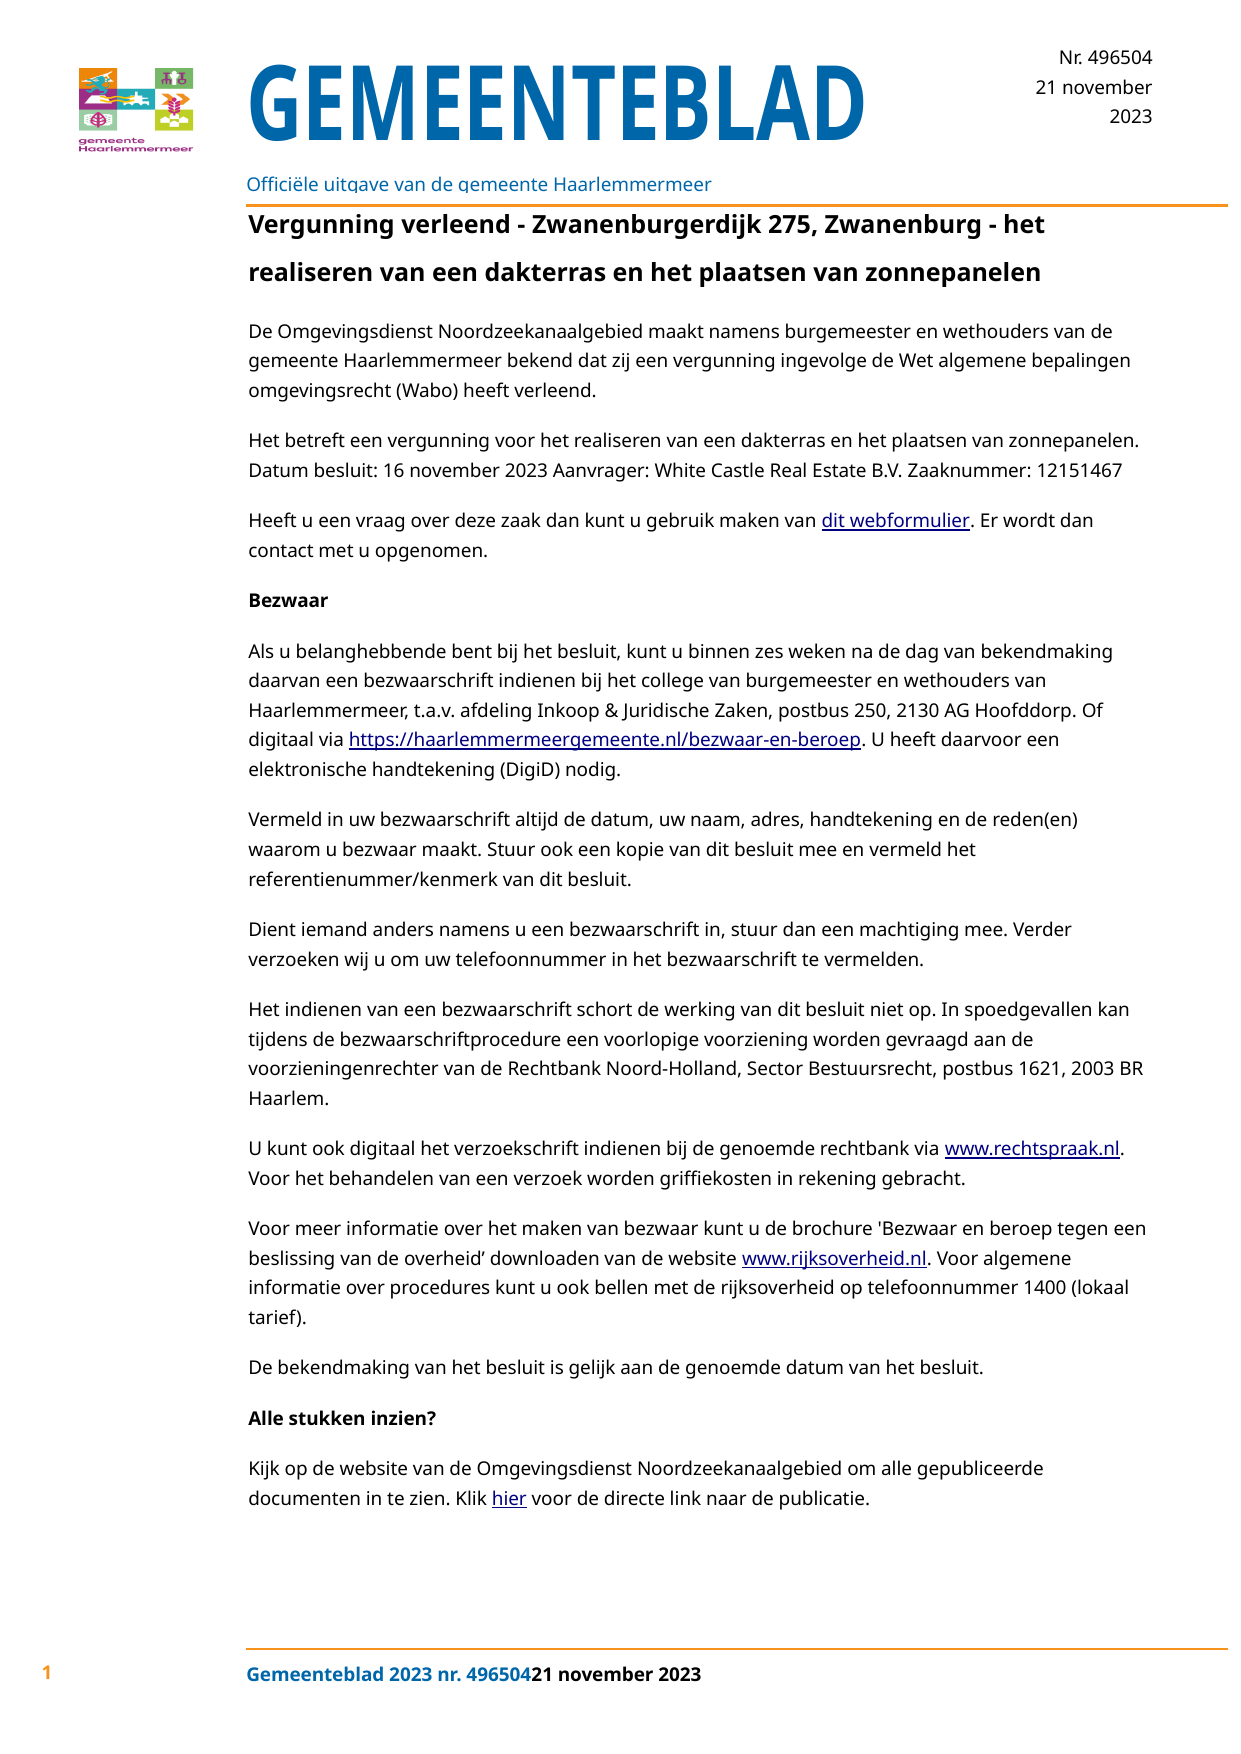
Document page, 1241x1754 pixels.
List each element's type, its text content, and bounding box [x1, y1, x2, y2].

text Vermeld in uw bezwaarschrift altijd de datum, uw naam, adres, handtekening en de reden(en) waarom u bezwaar maakt. Stuur ook een kopie van dit besluit mee en vermeld het referentienummer/kenmerk van dit besluit. [248, 807, 1152, 892]
text Alle stukken inzien? [248, 1405, 1152, 1431]
text De bekendmaking van het besluit is gelijk aan de genoemde datum van het besluit. [248, 1354, 1152, 1380]
text Het indienen van een bezwaarschrift schort de werking van dit besluit niet op. In spoedgevallen kan tijdens de bezwaarschriftprocedure een voorlopige voorziening worden gevraagd aan de voorzieningenrechter van de Rechtbank Noord-Holland, Sector Bestuursrecht, postbus 1621, 2003 BR Haarlem. [248, 996, 1152, 1111]
text Het betreft een vergunning voor het realiseren van een dakterras en het plaatsen van zonnepanelen. Datum besluit: 16 november 2023 Aanvrager: White Castle Real Estate B.V. Zaaknummer: 12151467 [248, 427, 1152, 483]
text Voor meer informatie over het maken van bezwaar kunt u de brochure 'Bezwaar en beroep tegen een beslissing van de overheid’ downloaden van de website www.rijksoverheid.nl. Voor algemene informatie over procedures kunt u ook bellen met de rijksoverheid op telefoonnummer 1400 (lokaal tarief). [248, 1215, 1152, 1330]
text Heeft u een vraag over deze zaak dan kunt u gebruik maken van dit webformulier. Er wordt dan contact met u opgenomen. [248, 507, 1152, 563]
text De Omgevingsdienst Noordzeekanaalgebied maakt namens burgemeester en wethouders van de gemeente Haarlemmermeer bekend dat zij een vergunning ingevolge de Wet algemene bepalingen omgevingsrecht (Wabo) heeft verleend. [248, 318, 1152, 403]
picture [41, 47, 231, 172]
text Dient iemand anders namens u een bezwaarschrift in, stuur dan een machtiging mee. Verder verzoeken wij u om uw telefoonnummer in het bezwaarschrift te vermelden. [248, 916, 1152, 972]
text U kunt ook digitaal het verzoekschrift indienen bij de genoemde rechtbank via www.rechtspraak.nl. Voor het behandelen van een verzoek worden griffiekosten in rekening gebracht. [248, 1135, 1152, 1191]
text Bezwaar [248, 587, 1152, 613]
text Als u belanghebbende bent bij het besluit, kunt u binnen zes weken na de dag van bekendmaking daarvan een bezwaarschrift indienen bij het college van burgemeester en wethouders van Haarlemmermeer, t.a.v. afdeling Inkoop & Juridische Zaken, postbus 250, 2130 AG Hoofddorp. Of digitaal via https://haarlemmermeergemeente.nl/bezwaar-en-beroep. U heeft daarvoor een elektronische handtekening (DigiD) nodig. [248, 638, 1152, 782]
text Vergunning verleend - Zwanenburgerdijk 275, Zwanenburg - het realiseren van een dakterras en het plaatsen van zonnepanelen [248, 207, 1152, 288]
text Kijk op de website van de Omgevingsdienst Noordzeekanaalgebied om alle gepubliceerde documenten in te zien. Klik hier voor de directe link naar de publicatie. [248, 1455, 1152, 1511]
